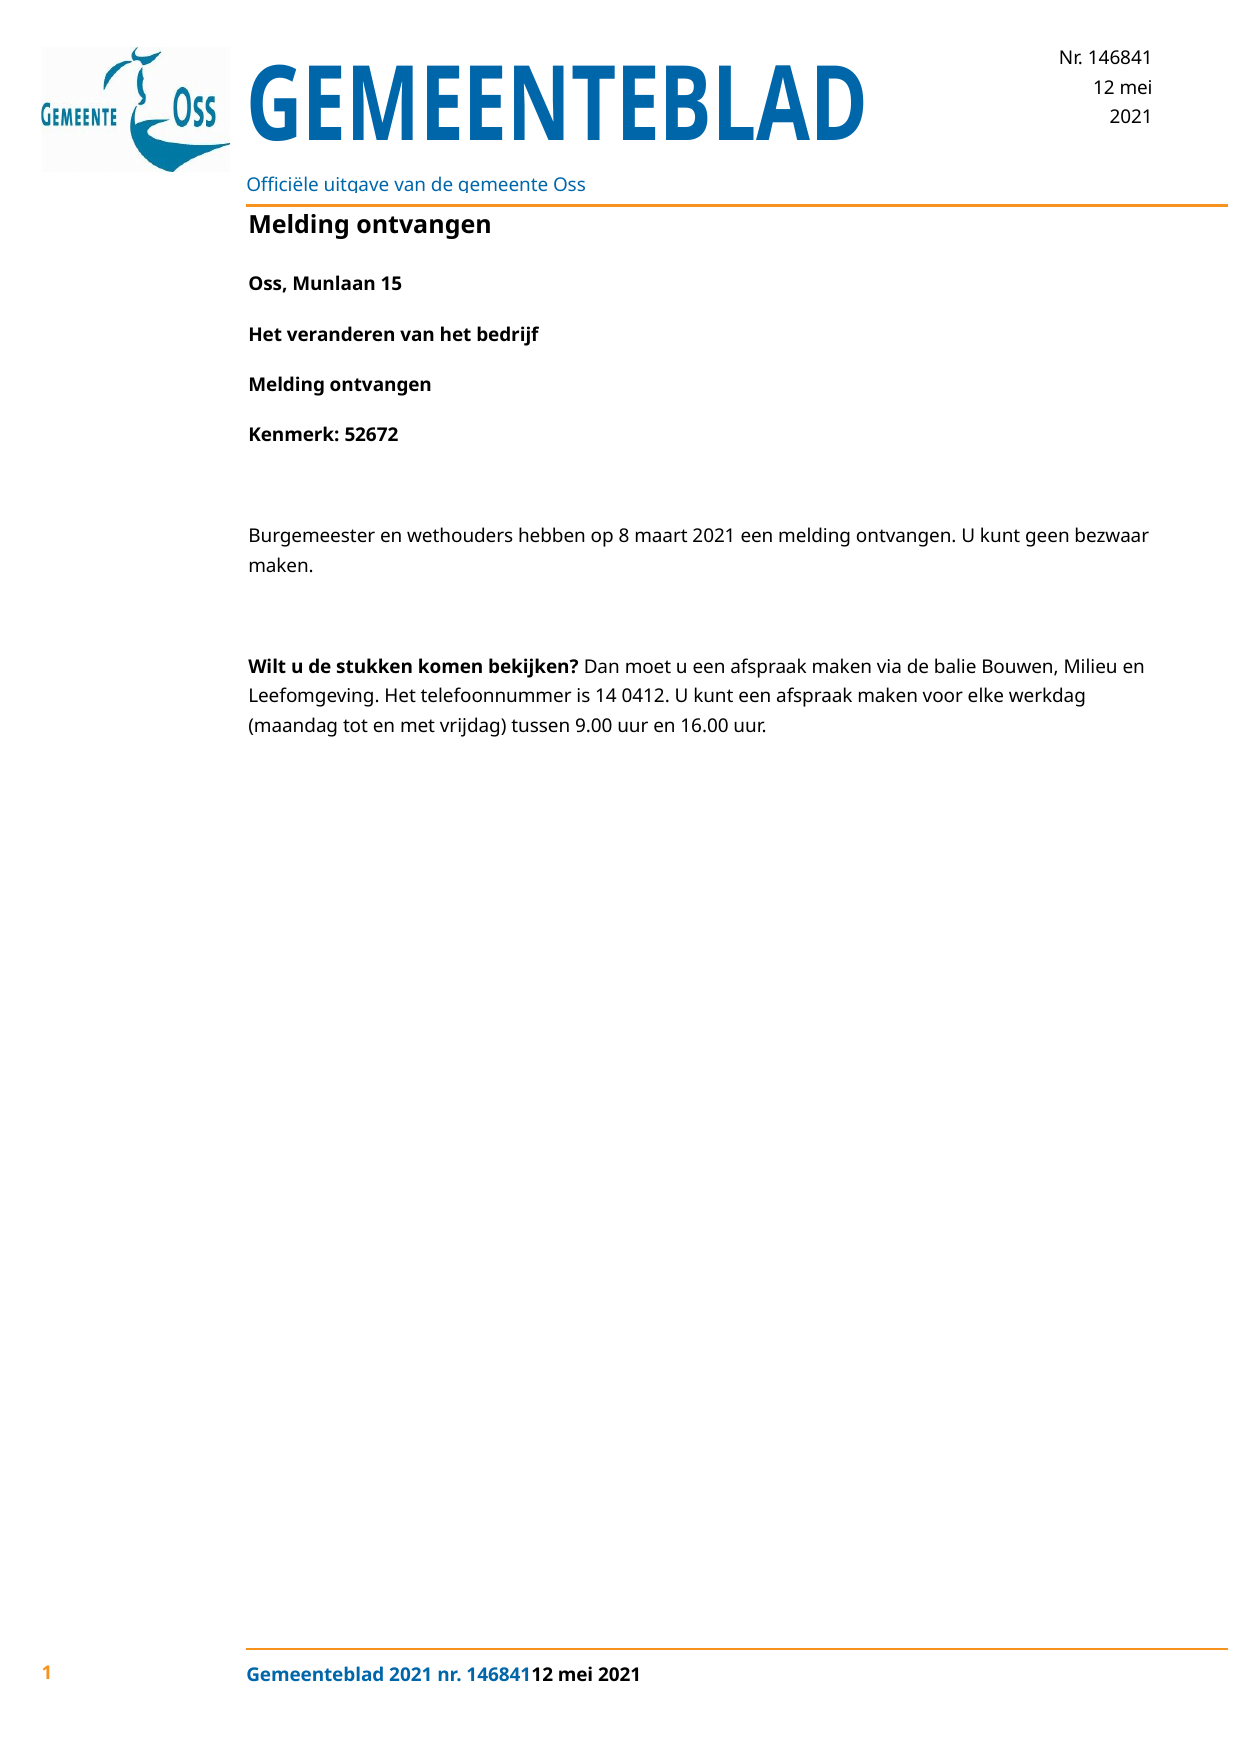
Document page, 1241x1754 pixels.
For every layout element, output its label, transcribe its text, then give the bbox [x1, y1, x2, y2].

text Melding ontvangen [248, 371, 1152, 397]
text Melding ontvangen [248, 207, 1152, 241]
text Kenmerk: 52672 [248, 422, 1152, 447]
text Het veranderen van het bedrijf [248, 321, 1152, 346]
text Burgemeester en wethouders hebben op 8 maart 2021 een melding ontvangen. U kunt geen bezwaar maken. [248, 522, 1152, 578]
text Wilt u de stukken komen bekijken? Dan moet u een afspraak maken via de balie Bouwen, Milieu en Leefomgeving. Het telefoonnummer is 14 0412. U kunt een afspraak maken voor elke werkdag (maandag tot en met vrijdag) tussen 9.00 uur en 16.00 uur. [248, 653, 1152, 738]
picture [41, 47, 231, 172]
text Oss, Munlaan 15 [248, 270, 1152, 296]
